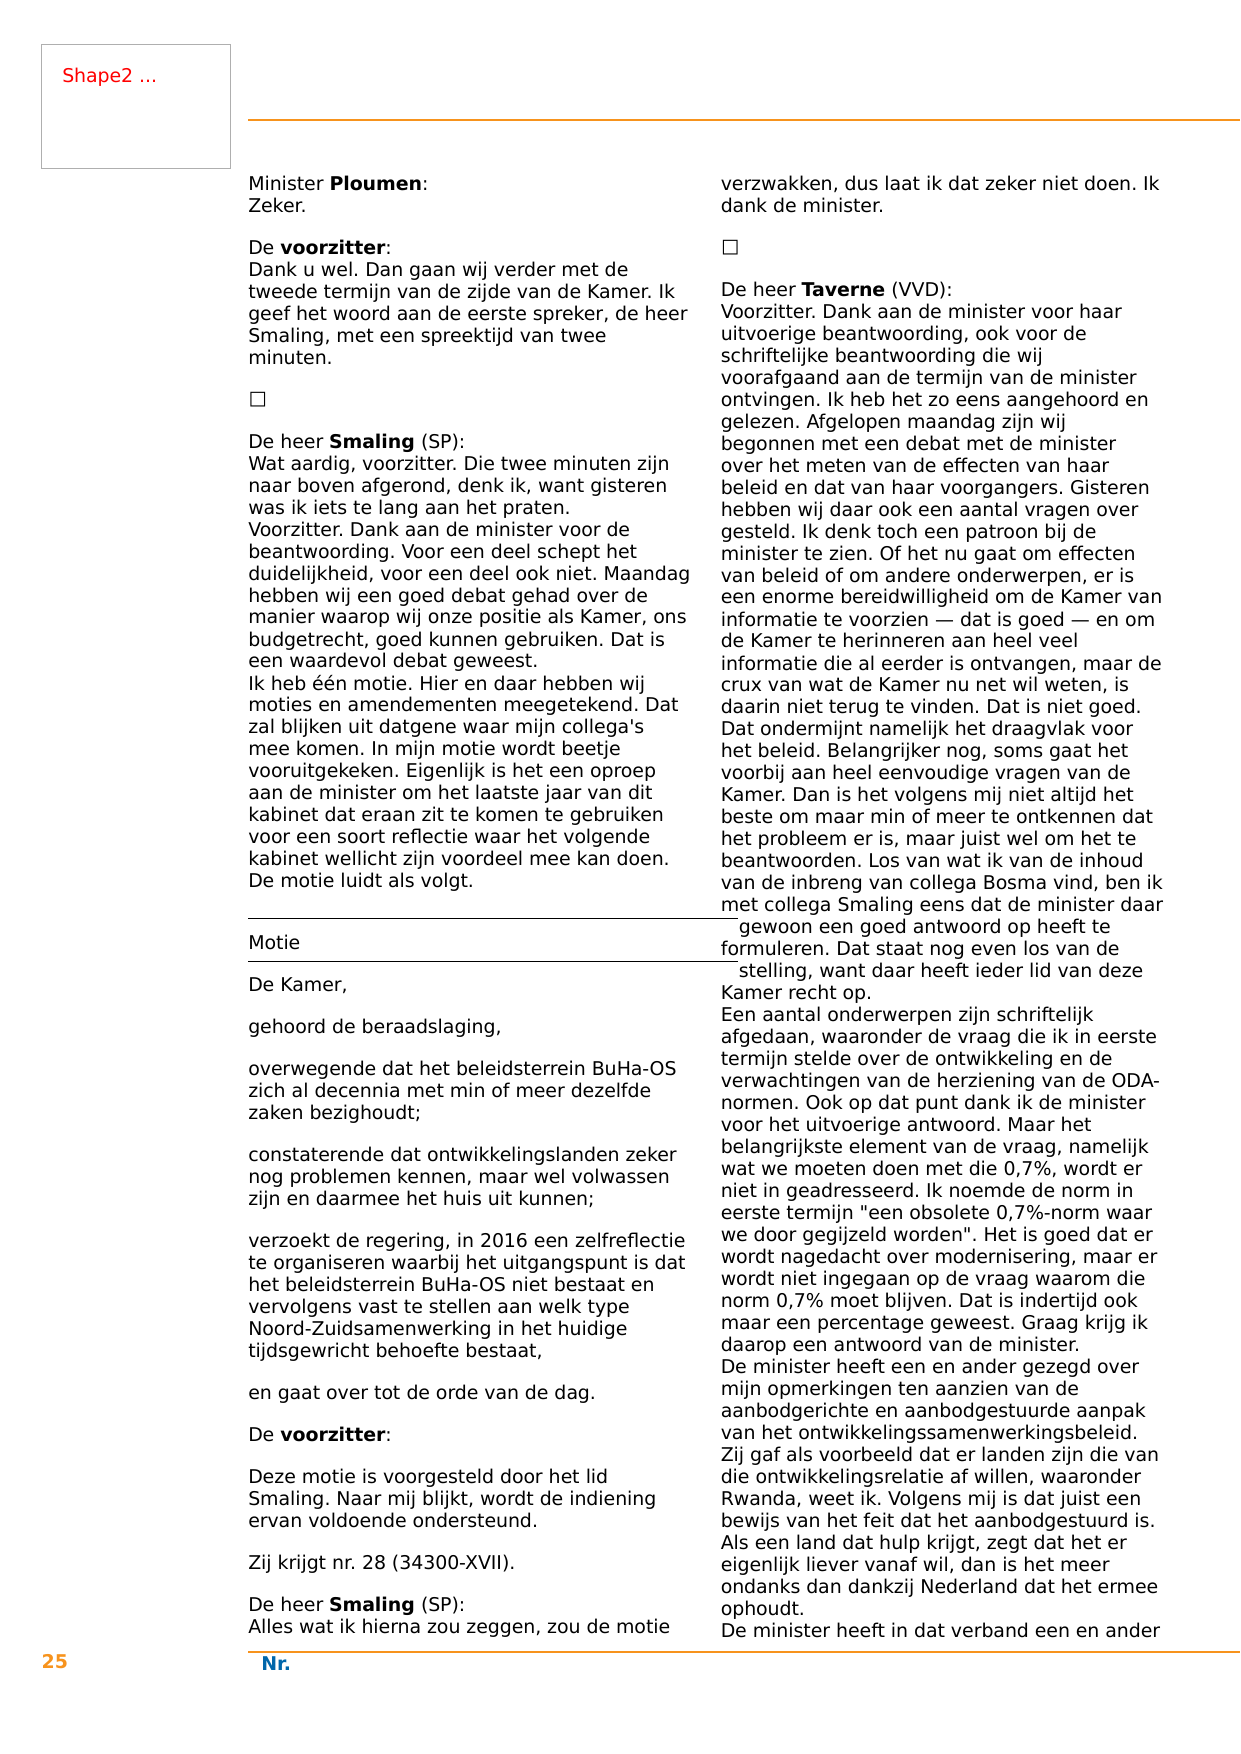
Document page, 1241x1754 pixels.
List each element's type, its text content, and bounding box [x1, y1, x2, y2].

text Minister Ploumen: [248, 173, 691, 195]
text De minister heeft een en ander gezegd over mijn opmerkingen ten aanzien van de aanbodgerichte en aanbodgestuurde aanpak van het ontwikkelingssamenwerkingsbeleid. Zij gaf als voorbeeld dat er landen zijn die van die ontwikkelingsrelatie af willen, waaronder Rwanda, weet ik. Volgens mij is dat juist een bewijs van het feit dat het aanbodgestuurd is. Als een land dat hulp krijgt, zegt dat het er eigenlijk liever vanaf wil, dan is het meer ondanks dan dankzij Nederland dat het ermee ophoudt. [721, 1356, 1163, 1619]
text constaterende dat ontwikkelingslanden zeker nog problemen kennen, maar wel volwassen zijn en daarmee het huis uit kunnen; [248, 1144, 691, 1210]
text gehoord de beraadslaging, [248, 1016, 691, 1038]
text Dank u wel. Dan gaan wij verder met de tweede termijn van de zijde van de Kamer. Ik geef het woord aan de eerste spreker, de heer Smaling, met een spreektijd van twee minuten. [248, 259, 691, 369]
text De heer Smaling (SP): [248, 431, 691, 453]
text Wat aardig, voorzitter. Die twee minuten zijn naar boven afgerond, denk ik, want gisteren was ik iets te lang aan het praten. [248, 453, 691, 518]
text ⬜ [248, 389, 691, 411]
text Voorzitter. Dank aan de minister voor de beantwoording. Voor een deel schept het duidelijkheid, voor een deel ook niet. Maandag hebben wij een goed debat gehad over de manier waarop wij onze positie als Kamer, ons budgetrecht, goed kunnen gebruiken. Dat is een waardevol debat geweest. [248, 518, 691, 672]
text Ik heb één motie. Hier en daar hebben wij moties en amendementen meegetekend. Dat zal blijken uit datgene waar mijn collega's mee komen. In mijn motie wordt beetje vooruitgekeken. Eigenlijk is het een oproep aan de minister om het laatste jaar van dit kabinet dat eraan zit te komen te gebruiken voor een soort reflectie waar het volgende kabinet wellicht zijn voordeel mee kan doen. De motie luidt als volgt. [248, 672, 691, 892]
text Alles wat ik hierna zou zeggen, zou de motie [248, 1616, 691, 1638]
text en gaat over tot de orde van de dag. [248, 1382, 691, 1404]
text De voorzitter: [248, 237, 691, 259]
text De heer Smaling (SP): [248, 1594, 691, 1616]
text overwegende dat het beleidsterrein BuHa-OS zich al decennia met min of meer dezelfde zaken bezighoudt; [248, 1058, 691, 1124]
text Een aantal onderwerpen zijn schriftelijk afgedaan, waaronder de vraag die ik in eerste termijn stelde over de ontwikkeling en de verwachtingen van de herziening van de ODA-normen. Ook op dat punt dank ik de minister voor het uitvoerige antwoord. Maar het belangrijkste element van de vraag, namelijk wat we moeten doen met die 0,7%, wordt er niet in geadresseerd. Ik noemde de norm in eerste termijn "een obsolete 0,7%-norm waar we door gegijzeld worden". Het is goed dat er wordt nagedacht over modernisering, maar er wordt niet ingegaan op de vraag waarom die norm 0,7% moet blijven. Dat is indertijd ook maar een percentage geweest. Graag krijg ik daarop een antwoord van de minister. [721, 1004, 1163, 1356]
text De heer Taverne (VVD): [721, 279, 1163, 301]
text De voorzitter: [248, 1424, 691, 1446]
text Voorzitter. Dank aan de minister voor haar uitvoerige beantwoording, ook voor de schriftelijke beantwoording die wij voorafgaand aan de termijn van de minister ontvingen. Ik heb het zo eens aangehoord en gelezen. Afgelopen maandag zijn wij begonnen met een debat met de minister over het meten van de effecten van haar beleid en dat van haar voorgangers. Gisteren hebben wij daar ook een aantal vragen over gesteld. Ik denk toch een patroon bij de minister te zien. Of het nu gaat om effecten van beleid of om andere onderwerpen, er is een enorme bereidwilligheid om de Kamer van informatie te voorzien — dat is goed — en om de Kamer te herinneren aan heel veel informatie die al eerder is ontvangen, maar de crux van wat de Kamer nu net wil weten, is daarin niet terug te vinden. Dat is niet goed. Dat ondermijnt namelijk het draagvlak voor het beleid. Belangrijker nog, soms gaat het voorbij aan heel eenvoudige vragen van de Kamer. Dan is het volgens mij niet altijd het beste om maar min of meer te ontkennen dat het probleem er is, maar juist wel om het te beantwoorden. Los van wat ik van de inhoud van de inbreng van collega Bosma vind, ben ik met collega Smaling eens dat de minister daar gewoon een goed antwoord op heeft te formuleren. Dat staat nog even los van de stelling, want daar heeft ieder lid van deze Kamer recht op. [721, 301, 1163, 1004]
text ⬜ [721, 237, 1163, 259]
text Motie [248, 932, 691, 954]
text Deze motie is voorgesteld door het lid Smaling. Naar mij blijkt, wordt de indiening ervan voldoende ondersteund. [248, 1466, 691, 1532]
text De minister heeft in dat verband een en ander [721, 1619, 1163, 1641]
text Zeker. [248, 195, 691, 217]
text Zij krijgt nr. 28 (34300-XVII). [248, 1552, 691, 1574]
text verzoekt de regering, in 2016 een zelfreflectie te organiseren waarbij het uitgangspunt is dat het beleidsterrein BuHa-OS niet bestaat en vervolgens vast te stellen aan welk type Noord-Zuidsamenwerking in het huidige tijdsgewricht behoefte bestaat, [248, 1230, 691, 1362]
text De Kamer, [248, 974, 691, 996]
text verzwakken, dus laat ik dat zeker niet doen. Ik dank de minister. [721, 173, 1163, 217]
